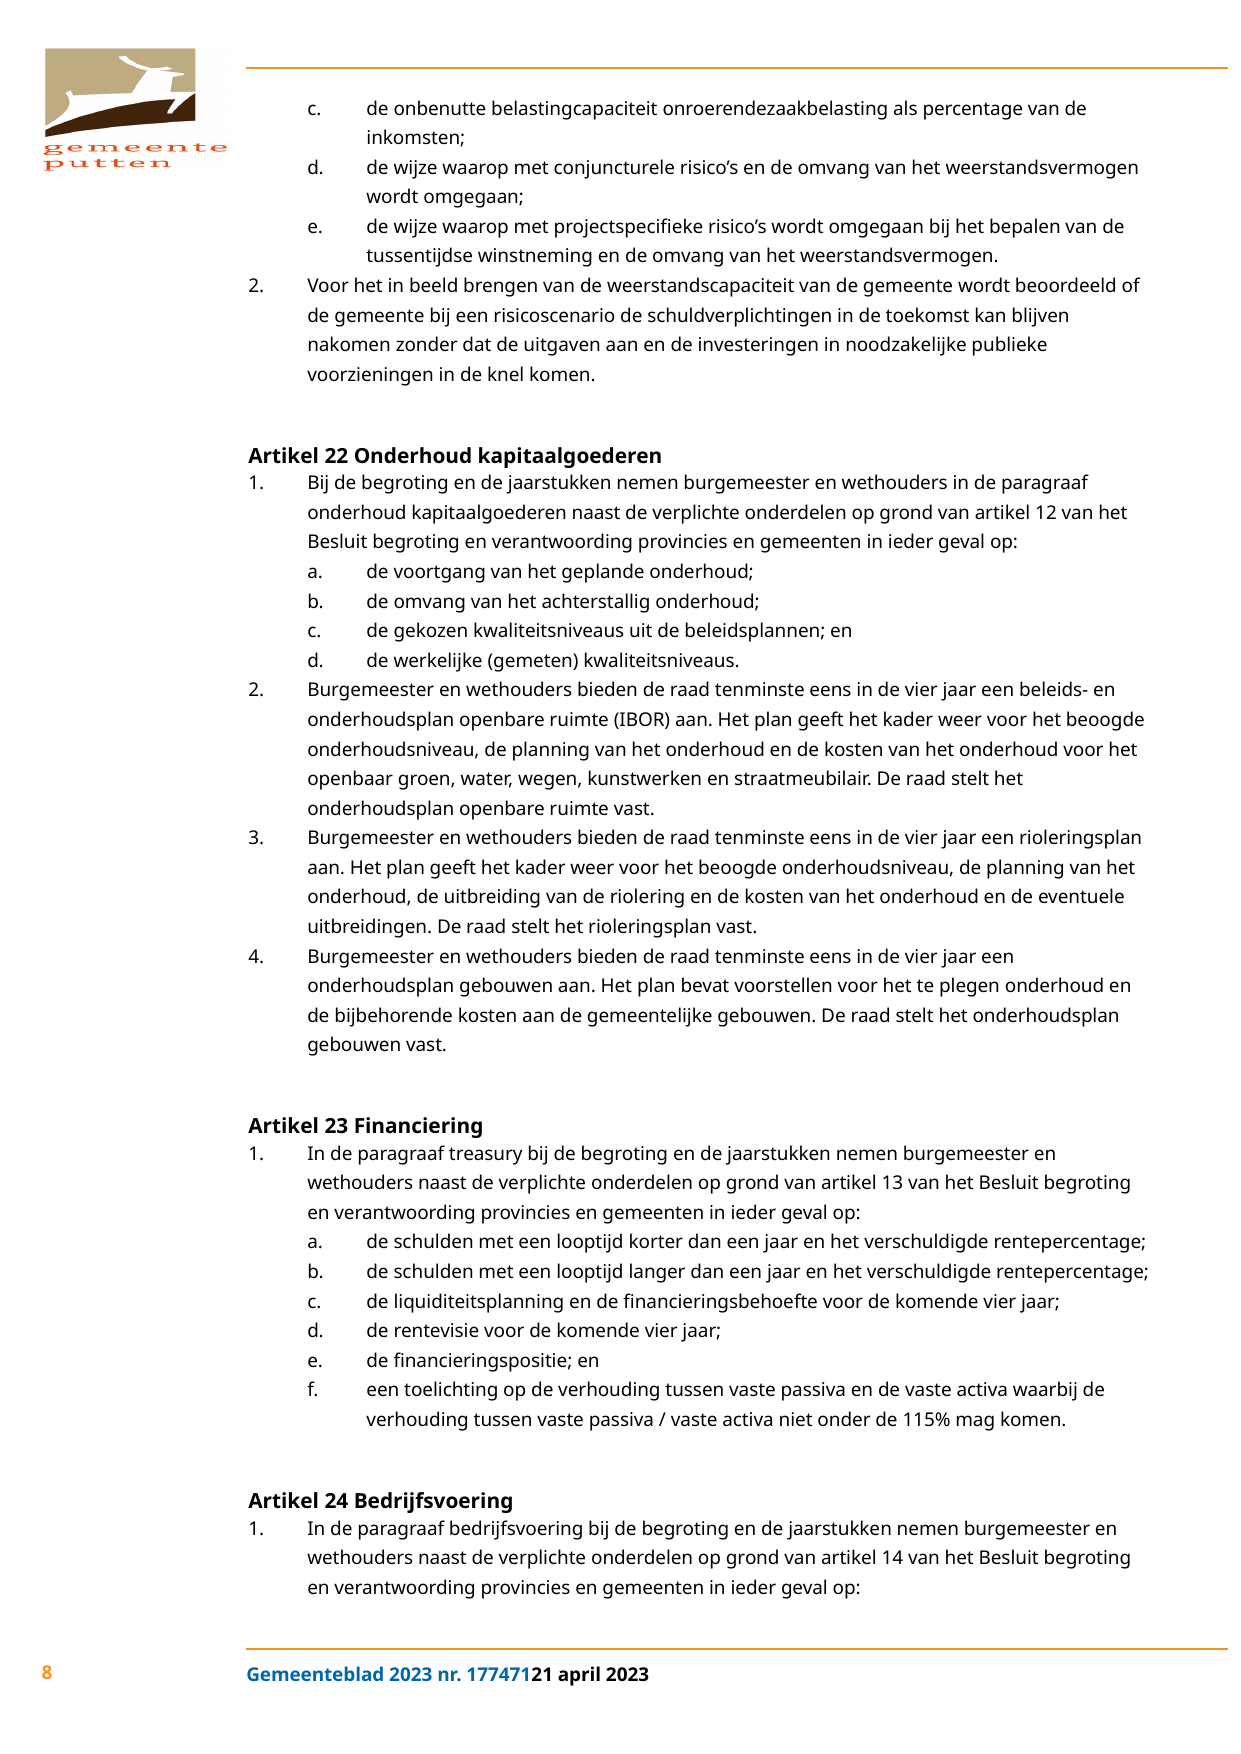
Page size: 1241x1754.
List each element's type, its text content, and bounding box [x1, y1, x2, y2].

list de onbenutte belastingcapaciteit onroerendezaakbelasting als percentage van de inkomsten; [307, 95, 1152, 150]
list de wijze waarop met projectspecifieke risico’s wordt omgegaan bij het bepalen van de tussentijdse winstneming en de omvang van het weerstandsvermogen. [307, 213, 1152, 268]
list Voor het in beeld brengen van de weerstandscapaciteit van de gemeente wordt beoordeeld of de gemeente bij een risicoscenario de schuldverplichtingen in de toekomst kan blijven nakomen zonder dat de uitgaven aan en de investeringen in noodzakelijke publieke voorzieningen in de knel komen. [248, 272, 1152, 387]
list de voortgang van het geplande onderhoud; [307, 558, 1152, 584]
list de liquiditeitsplanning en de financieringsbehoefte voor de komende vier jaar; [307, 1288, 1152, 1314]
text Artikel 24 Bedrijfsvoering [248, 1486, 1152, 1515]
text Artikel 23 Financiering [248, 1112, 1152, 1140]
list de rentevisie voor de komende vier jaar; [307, 1317, 1152, 1343]
list In de paragraaf treasury bij de begroting en de jaarstukken nemen burgemeester en wethouders naast de verplichte onderdelen op grond van artikel 13 van het Besluit begroting en verantwoording provincies en gemeenten in ieder geval op: [248, 1140, 1152, 1225]
list een toelichting op de verhouding tussen vaste passiva en de vaste activa waarbij de verhouding tussen vaste passiva / vaste activa niet onder de 115% mag komen. [307, 1377, 1152, 1432]
text Artikel 22 Onderhoud kapitaalgoederen [248, 441, 1152, 469]
list de wijze waarop met conjuncturele risico’s en de omvang van het weerstandsvermogen wordt omgegaan; [307, 154, 1152, 209]
list de gekozen kwaliteitsniveaus uit de beleidsplannen; en [307, 617, 1152, 643]
list de schulden met een looptijd korter dan een jaar en het verschuldigde rentepercentage; [307, 1229, 1152, 1254]
list Burgemeester en wethouders bieden de raad tenminste eens in de vier jaar een onderhoudsplan gebouwen aan. Het plan bevat voorstellen voor het te plegen onderhoud en de bijbehorende kosten aan de gemeentelijke gebouwen. De raad stelt het onderhoudsplan gebouwen vast. [248, 943, 1152, 1057]
list de werkelijke (gemeten) kwaliteitsniveaus. [307, 647, 1152, 673]
list Burgemeester en wethouders bieden de raad tenminste eens in de vier jaar een beleids- en onderhoudsplan openbare ruimte (IBOR) aan. Het plan geeft het kader weer voor het beoogde onderhoudsniveau, de planning van het onderhoud en de kosten van het onderhoud voor het openbaar groen, water, wegen, kunstwerken en straatmeubilair. De raad stelt het onderhoudsplan openbare ruimte vast. [248, 677, 1152, 821]
list de financieringspositie; en [307, 1347, 1152, 1373]
list Burgemeester en wethouders bieden de raad tenminste eens in de vier jaar een rioleringsplan aan. Het plan geeft het kader weer voor het beoogde onderhoudsniveau, de planning van het onderhoud, de uitbreiding van de riolering en de kosten van het onderhoud en de eventuele uitbreidingen. De raad stelt het rioleringsplan vast. [248, 824, 1152, 939]
list Bij de begroting en de jaarstukken nemen burgemeester en wethouders in de paragraaf onderhoud kapitaalgoederen naast de verplichte onderdelen op grond van artikel 12 van het Besluit begroting en verantwoording provincies en gemeenten in ieder geval op: [248, 469, 1152, 554]
list de omvang van het achterstallig onderhoud; [307, 588, 1152, 613]
list de schulden met een looptijd langer dan een jaar en het verschuldigde rentepercentage; [307, 1258, 1152, 1284]
picture [41, 47, 231, 172]
list In de paragraaf bedrijfsvoering bij de begroting en de jaarstukken nemen burgemeester en wethouders naast de verplichte onderdelen op grond van artikel 14 van het Besluit begroting en verantwoording provincies en gemeenten in ieder geval op: [248, 1515, 1152, 1599]
